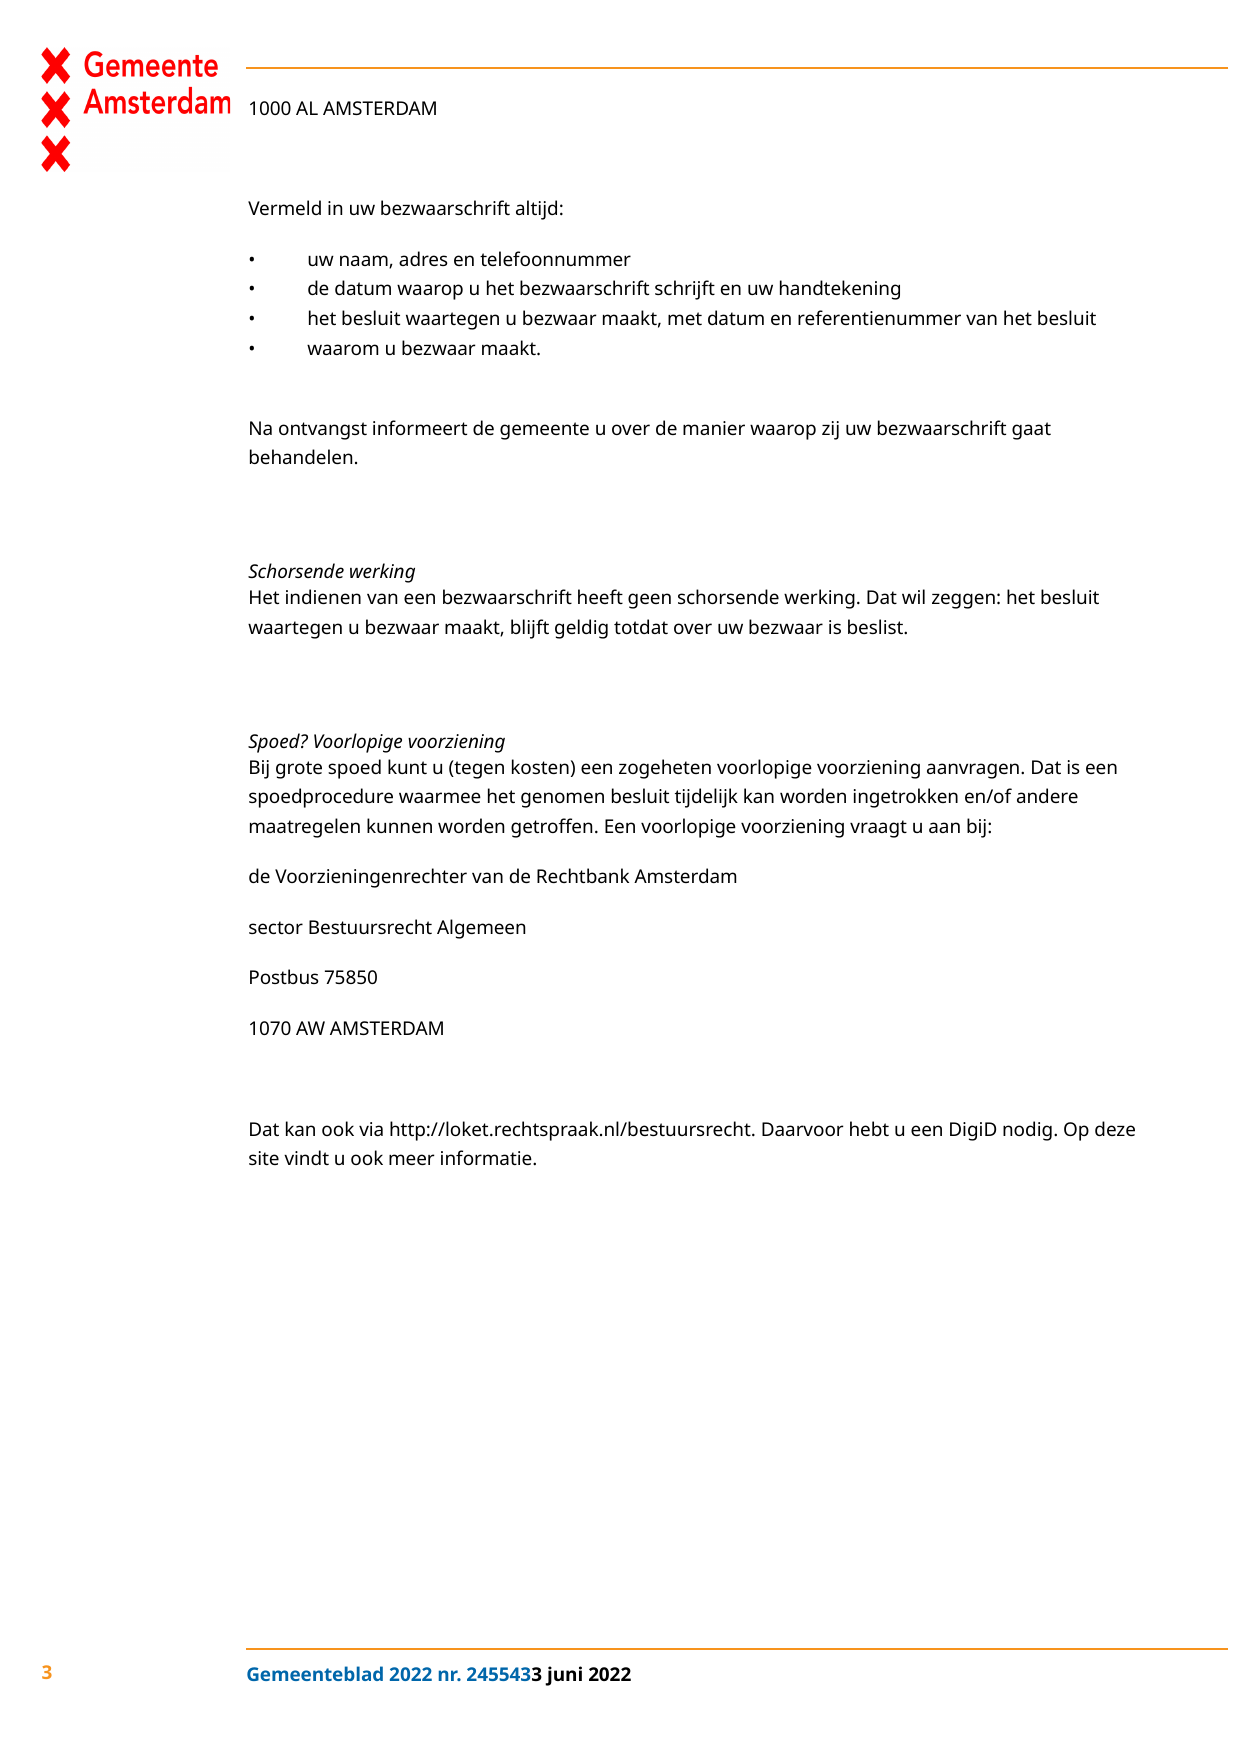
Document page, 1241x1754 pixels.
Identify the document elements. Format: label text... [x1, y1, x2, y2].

picture [41, 47, 231, 172]
text Bij grote spoed kunt u (tegen kosten) een zogeheten voorlopige voorziening aanvragen. Dat is een spoedprocedure waarmee het genomen besluit tijdelijk kan worden ingetrokken en/of andere maatregelen kunnen worden getroffen. Een voorlopige voorziening vraagt u aan bij: [248, 754, 1152, 839]
list uw naam, adres en telefoonnummer [248, 246, 1152, 272]
text Schorsende werking [248, 559, 1152, 584]
text sector Bestuursrecht Algemeen [248, 914, 1152, 940]
text Na ontvangst informeert de gemeente u over de manier waarop zij uw bezwaarschrift gaat behandelen. [248, 415, 1152, 470]
text 1000 AL AMSTERDAM [248, 95, 1152, 121]
text Spoed? Voorlopige voorziening [248, 728, 1152, 754]
text de Voorzieningenrechter van de Rechtbank Amsterdam [248, 864, 1152, 889]
text Dat kan ook via http://loket.rechtspraak.nl/bestuursrecht. Daarvoor hebt u een DigiD nodig. Op deze site vindt u ook meer informatie. [248, 1116, 1152, 1171]
text Het indienen van een bezwaarschrift heeft geen schorsende werking. Dat wil zeggen: het besluit waartegen u bezwaar maakt, blijft geldig totdat over uw bezwaar is beslist. [248, 584, 1152, 640]
text Postbus 75850 [248, 964, 1152, 990]
text Vermeld in uw bezwaarschrift altijd: [248, 196, 1152, 221]
list de datum waarop u het bezwaarschrift schrijft en uw handtekening [248, 276, 1152, 301]
list waarom u bezwaar maakt. [248, 335, 1152, 361]
list het besluit waartegen u bezwaar maakt, met datum en referentienummer van het besluit [248, 305, 1152, 331]
text 1070 AW AMSTERDAM [248, 1015, 1152, 1041]
